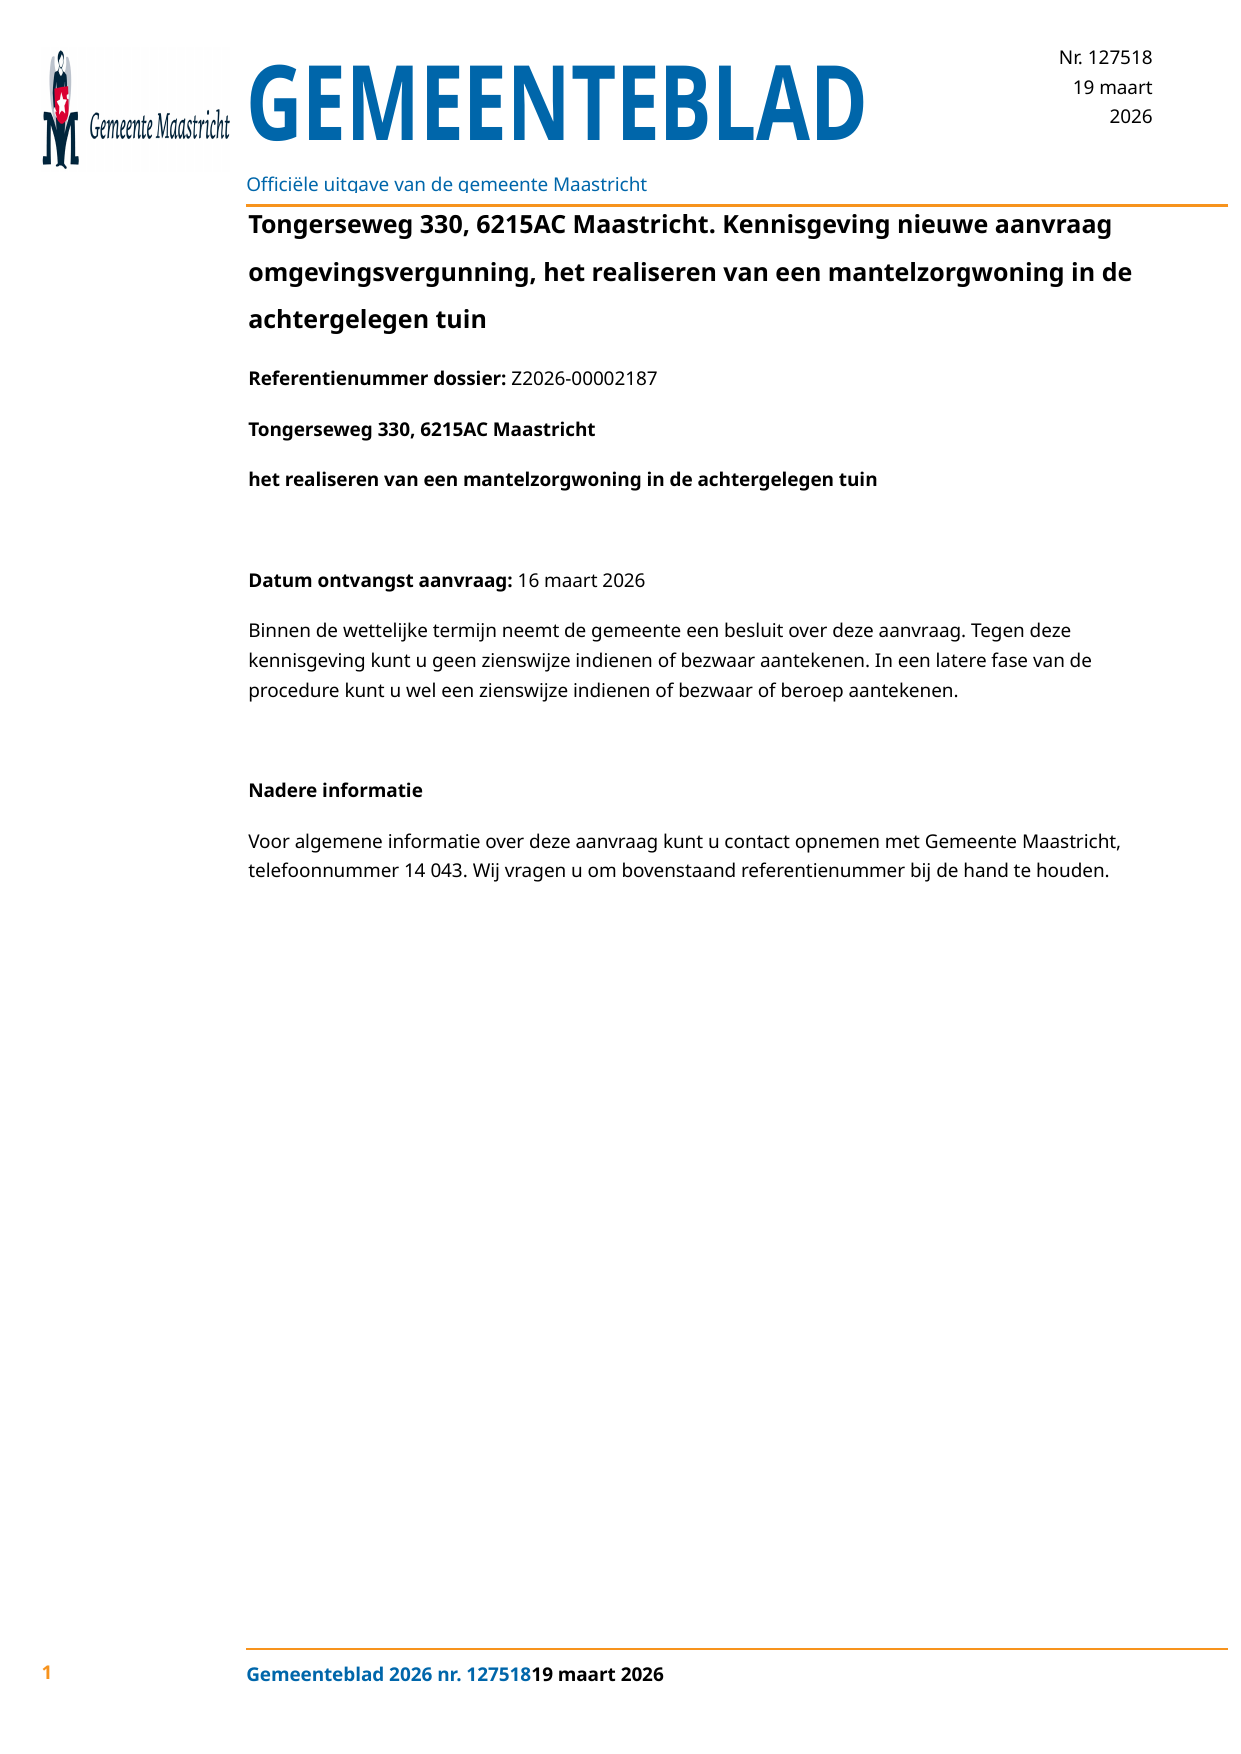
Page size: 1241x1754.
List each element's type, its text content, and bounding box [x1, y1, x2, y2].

text Binnen de wettelijke termijn neemt de gemeente een besluit over deze aanvraag. Tegen deze kennisgeving kunt u geen zienswijze indienen of bezwaar aantekenen. In een latere fase van de procedure kunt u wel een zienswijze indienen of bezwaar of beroep aantekenen. [248, 618, 1152, 702]
text Tongerseweg 330, 6215AC Maastricht [248, 416, 1152, 442]
picture [41, 47, 231, 172]
text Tongerseweg 330, 6215AC Maastricht. Kennisgeving nieuwe aanvraag omgevingsvergunning, het realiseren van een mantelzorgwoning in de achtergelegen tuin [248, 207, 1152, 336]
text Voor algemene informatie over deze aanvraag kunt u contact opnemen met Gemeente Maastricht, telefoonnummer 14 043. Wij vragen u om bovenstaand referentienummer bij de hand te houden. [248, 828, 1152, 883]
text Datum ontvangst aanvraag: 16 maart 2026 [248, 567, 1152, 593]
text Nadere informatie [248, 778, 1152, 803]
text Referentienummer dossier: Z2026-00002187 [248, 366, 1152, 391]
text het realiseren van een mantelzorgwoning in de achtergelegen tuin [248, 466, 1152, 492]
